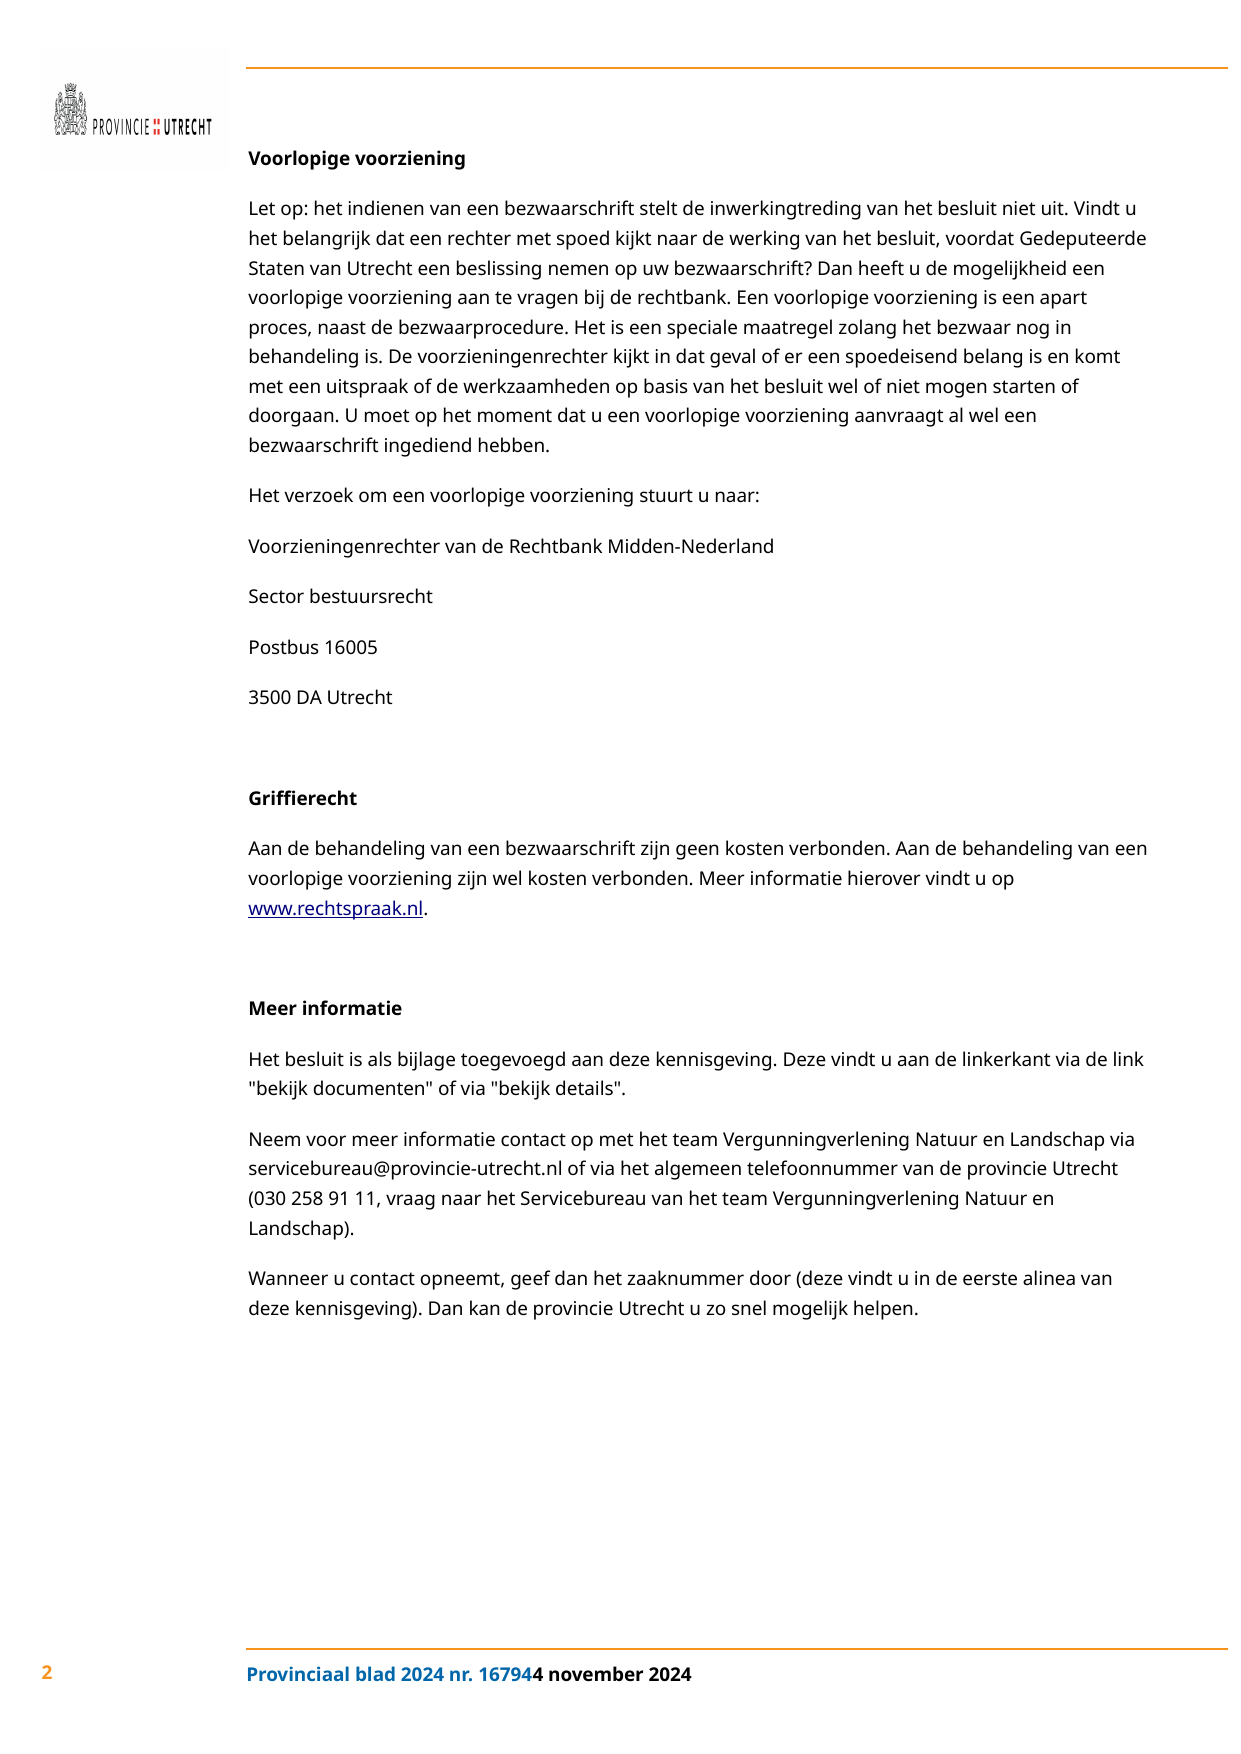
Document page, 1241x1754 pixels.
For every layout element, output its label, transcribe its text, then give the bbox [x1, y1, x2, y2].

picture [41, 47, 231, 172]
text Voorlopige voorziening [248, 145, 1152, 171]
text Het verzoek om een voorlopige voorziening stuurt u naar: [248, 483, 1152, 508]
text 3500 DA Utrecht [248, 684, 1152, 710]
text Griffierecht [248, 785, 1152, 811]
text Sector bestuursrecht [248, 583, 1152, 609]
text Postbus 16005 [248, 634, 1152, 660]
text Het besluit is als bijlage toegevoegd aan deze kennisgeving. Deze vindt u aan de linkerkant via de link "bekijk documenten" of via "bekijk details". [248, 1046, 1152, 1101]
text Neem voor meer informatie contact op met het team Vergunningverlening Natuur en Landschap via servicebureau@provincie-utrecht.nl of via het algemeen telefoonnummer van de provincie Utrecht (030 258 91 11, vraag naar het Servicebureau van het team Vergunningverlening Natuur en Landschap). [248, 1126, 1152, 1241]
text Let op: het indienen van een bezwaarschrift stelt de inwerkingtreding van het besluit niet uit. Vindt u het belangrijk dat een rechter met spoed kijkt naar de werking van het besluit, voordat Gedeputeerde Staten van Utrecht een beslissing nemen op uw bezwaarschrift? Dan heeft u de mogelijkheid een voorlopige voorziening aan te vragen bij de rechtbank. Een voorlopige voorziening is een apart proces, naast de bezwaarprocedure. Het is een speciale maatregel zolang het bezwaar nog in behandeling is. De voorzieningenrechter kijkt in dat geval of er een spoedeisend belang is en komt met een uitspraak of de werkzaamheden op basis van het besluit wel of niet mogen starten of doorgaan. U moet op het moment dat u een voorlopige voorziening aanvraagt al wel een bezwaarschrift ingediend hebben. [248, 196, 1152, 458]
text Wanneer u contact opneemt, geef dan het zaaknummer door (deze vindt u in de eerste alinea van deze kennisgeving). Dan kan de provincie Utrecht u zo snel mogelijk helpen. [248, 1265, 1152, 1321]
text Meer informatie [248, 996, 1152, 1021]
text Voorzieningenrechter van de Rechtbank Midden-Nederland [248, 533, 1152, 559]
text Aan de behandeling van een bezwaarschrift zijn geen kosten verbonden. Aan de behandeling van een voorlopige voorziening zijn wel kosten verbonden. Meer informatie hierover vindt u op www.rechtspraak.nl. [248, 836, 1152, 921]
